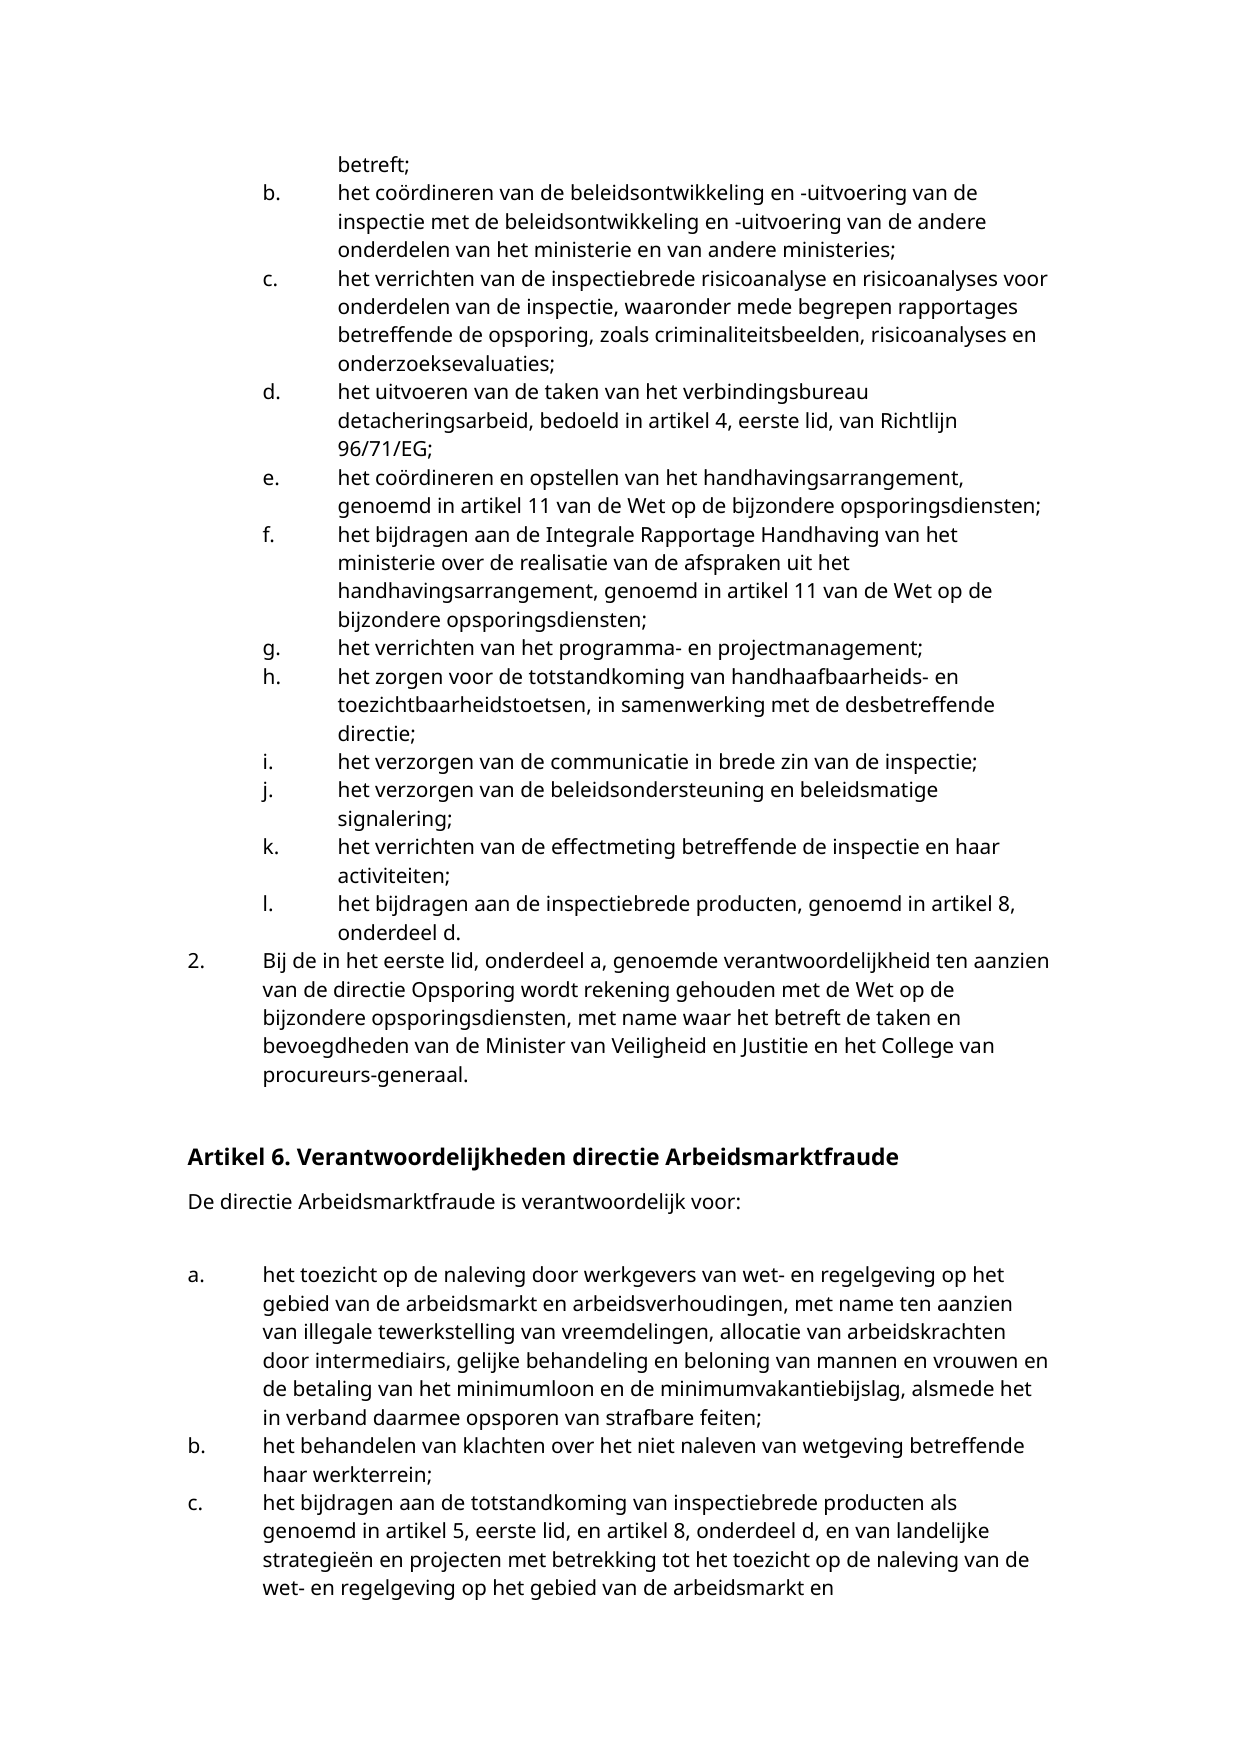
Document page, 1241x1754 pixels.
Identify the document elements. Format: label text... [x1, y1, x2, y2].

list het verzorgen van de communicatie in brede zin van de inspectie; [262, 747, 1053, 776]
subtitle Artikel 6. Verantwoordelijkheden directie Arbeidsmarktfraude [187, 1141, 1053, 1172]
list het verrichten van de effectmeting betreffende de inspectie en haar activiteiten; [262, 832, 1053, 889]
list het uitvoeren van de taken van het verbindingsbureau detacheringsarbeid, bedoeld in artikel 4, eerste lid, van Richtlijn 96/71/EG; [262, 377, 1053, 463]
list het bijdragen aan de inspectiebrede producten, genoemd in artikel 8, onderdeel d. [262, 889, 1053, 946]
list het behandelen van klachten over het niet naleven van wetgeving betreffende haar werkterrein; [187, 1431, 1053, 1488]
list het bijdragen aan de totstandkoming van inspectiebrede producten als genoemd in artikel 5, eerste lid, en artikel 8, onderdeel d, en van landelijke strategieën en projecten met betrekking tot het toezicht op de naleving van de wet- en regelgeving op het gebied van de arbeidsmarkt en [187, 1488, 1053, 1602]
list het verrichten van de inspectiebrede risicoanalyse en risicoanalyses voor onderdelen van de inspectie, waaronder mede begrepen rapportages betreffende de opsporing, zoals criminaliteitsbeelden, risicoanalyses en onderzoeksevaluaties; [262, 264, 1053, 377]
text De directie Arbeidsmarktfraude is verantwoordelijk voor: [187, 1187, 1053, 1216]
list het coördineren van de beleidsontwikkeling en -uitvoering van de inspectie met de beleidsontwikkeling en -uitvoering van de andere onderdelen van het ministerie en van andere ministeries; [262, 178, 1053, 264]
list het bijdragen aan de Integrale Rapportage Handhaving van het ministerie over de realisatie van de afspraken uit het handhavingsarrangement, genoemd in artikel 11 van de Wet op de bijzondere opsporingsdiensten; [262, 520, 1053, 633]
list het verzorgen van de beleidsondersteuning en beleidsmatige signalering; [262, 776, 1053, 832]
list het verrichten van het programma- en projectmanagement; [262, 633, 1053, 662]
list het zorgen voor de totstandkoming van handhaafbaarheids- en toezichtbaarheidstoetsen, in samenwerking met de desbetreffende directie; [262, 662, 1053, 747]
list Bij de in het eerste lid, onderdeel a, genoemde verantwoordelijkheid ten aanzien van de directie Opsporing wordt rekening gehouden met de Wet op de bijzondere opsporingsdiensten, met name waar het betreft de taken en bevoegdheden van de Minister van Veiligheid en Justitie en het College van procureurs-generaal. [187, 946, 1053, 1088]
list het toezicht op de naleving door werkgevers van wet- en regelgeving op het gebied van de arbeidsmarkt en arbeidsverhoudingen, met name ten aanzien van illegale tewerkstelling van vreemdelingen, allocatie van arbeidskrachten door intermediairs, gelijke behandeling en beloning van mannen en vrouwen en de betaling van het minimumloon en de minimumvakantiebijslag, alsmede het in verband daarmee opsporen van strafbare feiten; [187, 1261, 1053, 1431]
list het coördineren en opstellen van het handhavingsarrangement, genoemd in artikel 11 van de Wet op de bijzondere opsporingsdiensten; [262, 463, 1053, 520]
list betreft; [262, 150, 1053, 178]
